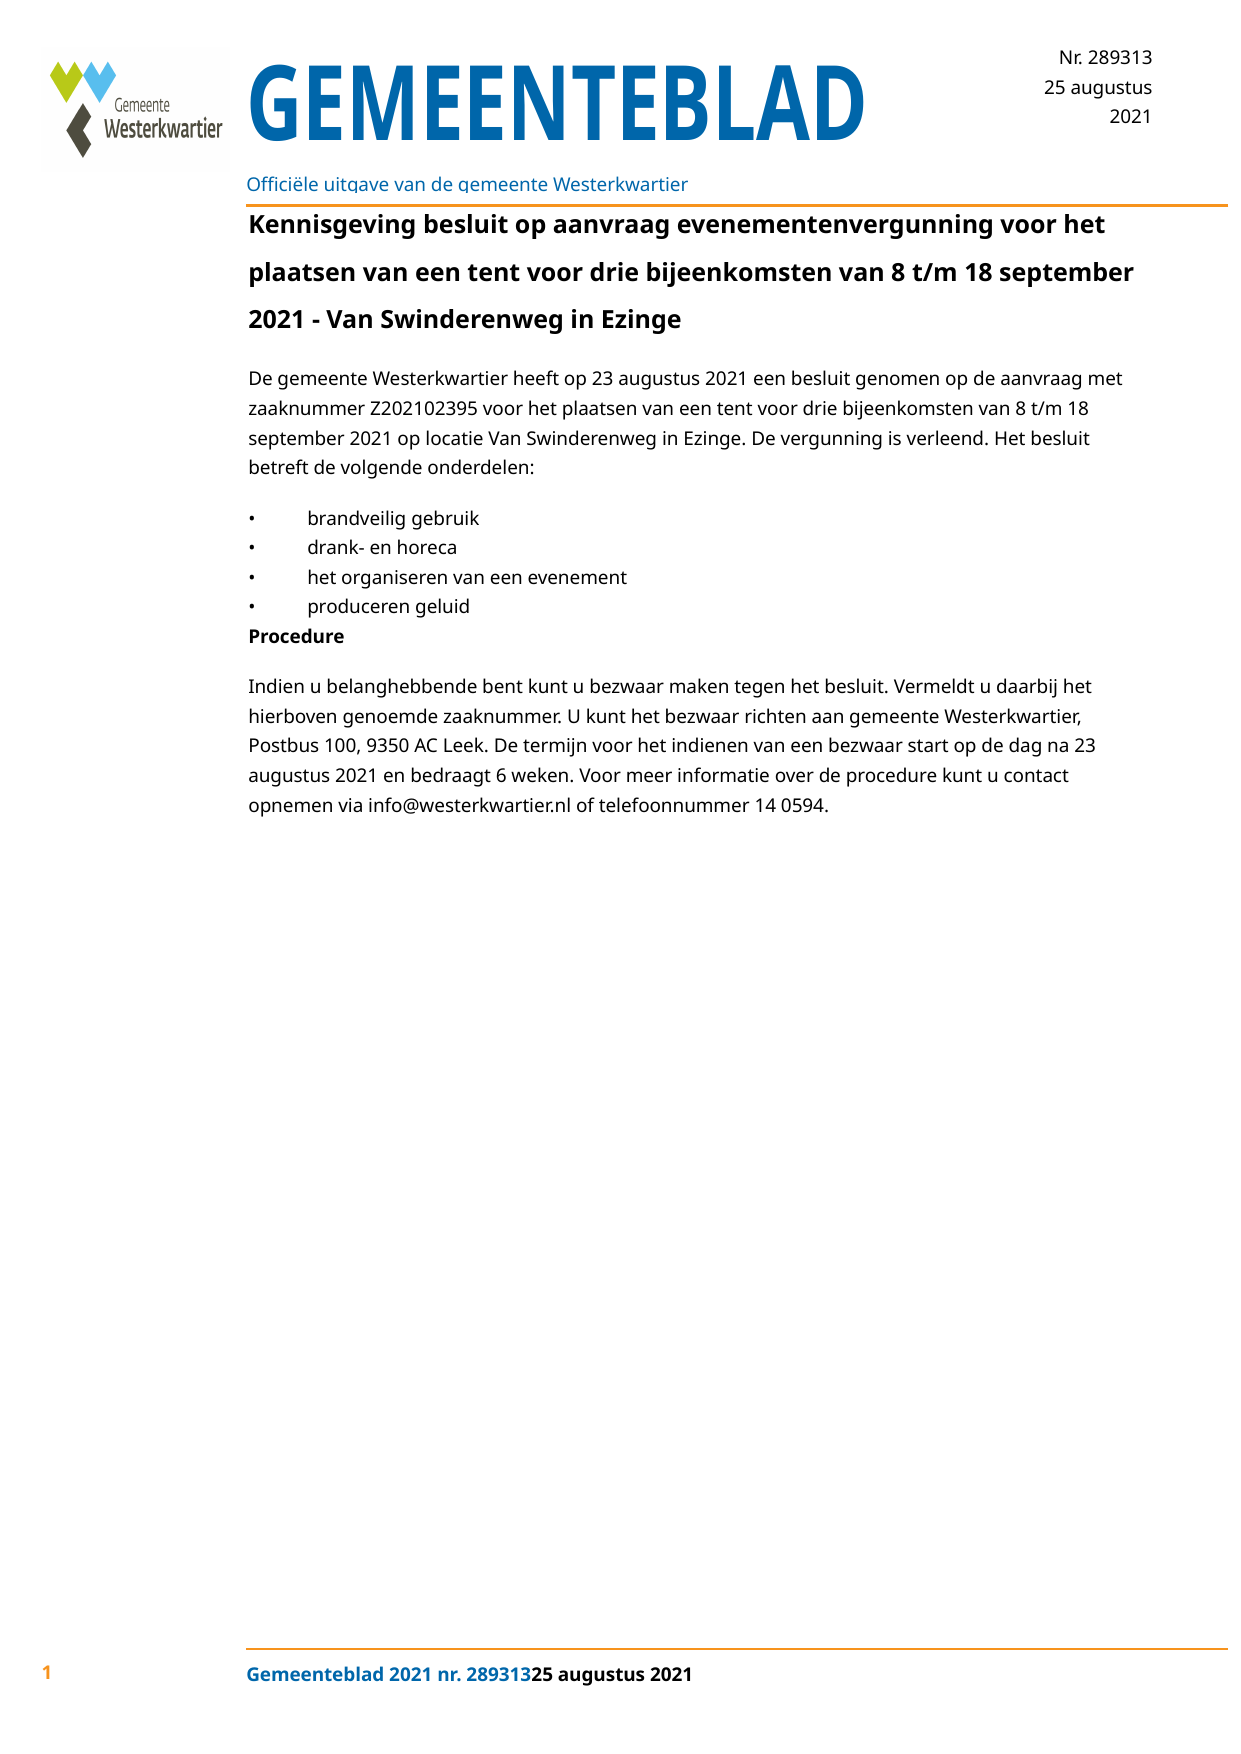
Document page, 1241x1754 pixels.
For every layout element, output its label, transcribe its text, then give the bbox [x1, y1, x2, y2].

list drank- en horeca [248, 534, 1152, 560]
list het organiseren van een evenement [248, 564, 1152, 589]
text Indien u belanghebbende bent kunt u bezwaar maken tegen het besluit. Vermeldt u daarbij het hierboven genoemde zaaknummer. U kunt het bezwaar richten aan gemeente Westerkwartier, Postbus 100, 9350 AC Leek. De termijn voor het indienen van een bezwaar start op de dag na 23 augustus 2021 en bedraagt 6 weken. Voor meer informatie over de procedure kunt u contact opnemen via info@westerkwartier.nl of telefoonnummer 14 0594. [248, 673, 1152, 817]
picture [41, 47, 231, 172]
text Kennisgeving besluit op aanvraag evenementenvergunning voor het plaatsen van een tent voor drie bijeenkomsten van 8 t/m 18 september 2021 - Van Swinderenweg in Ezinge [248, 207, 1152, 336]
list brandveilig gebruik [248, 505, 1152, 530]
text De gemeente Westerkwartier heeft op 23 augustus 2021 een besluit genomen op de aanvraag met zaaknummer Z202102395 voor het plaatsen van een tent voor drie bijeenkomsten van 8 t/m 18 september 2021 op locatie Van Swinderenweg in Ezinge. De vergunning is verleend. Het besluit betreft de volgende onderdelen: [248, 366, 1152, 480]
text Procedure [248, 623, 1152, 649]
list produceren geluid [248, 593, 1152, 619]
